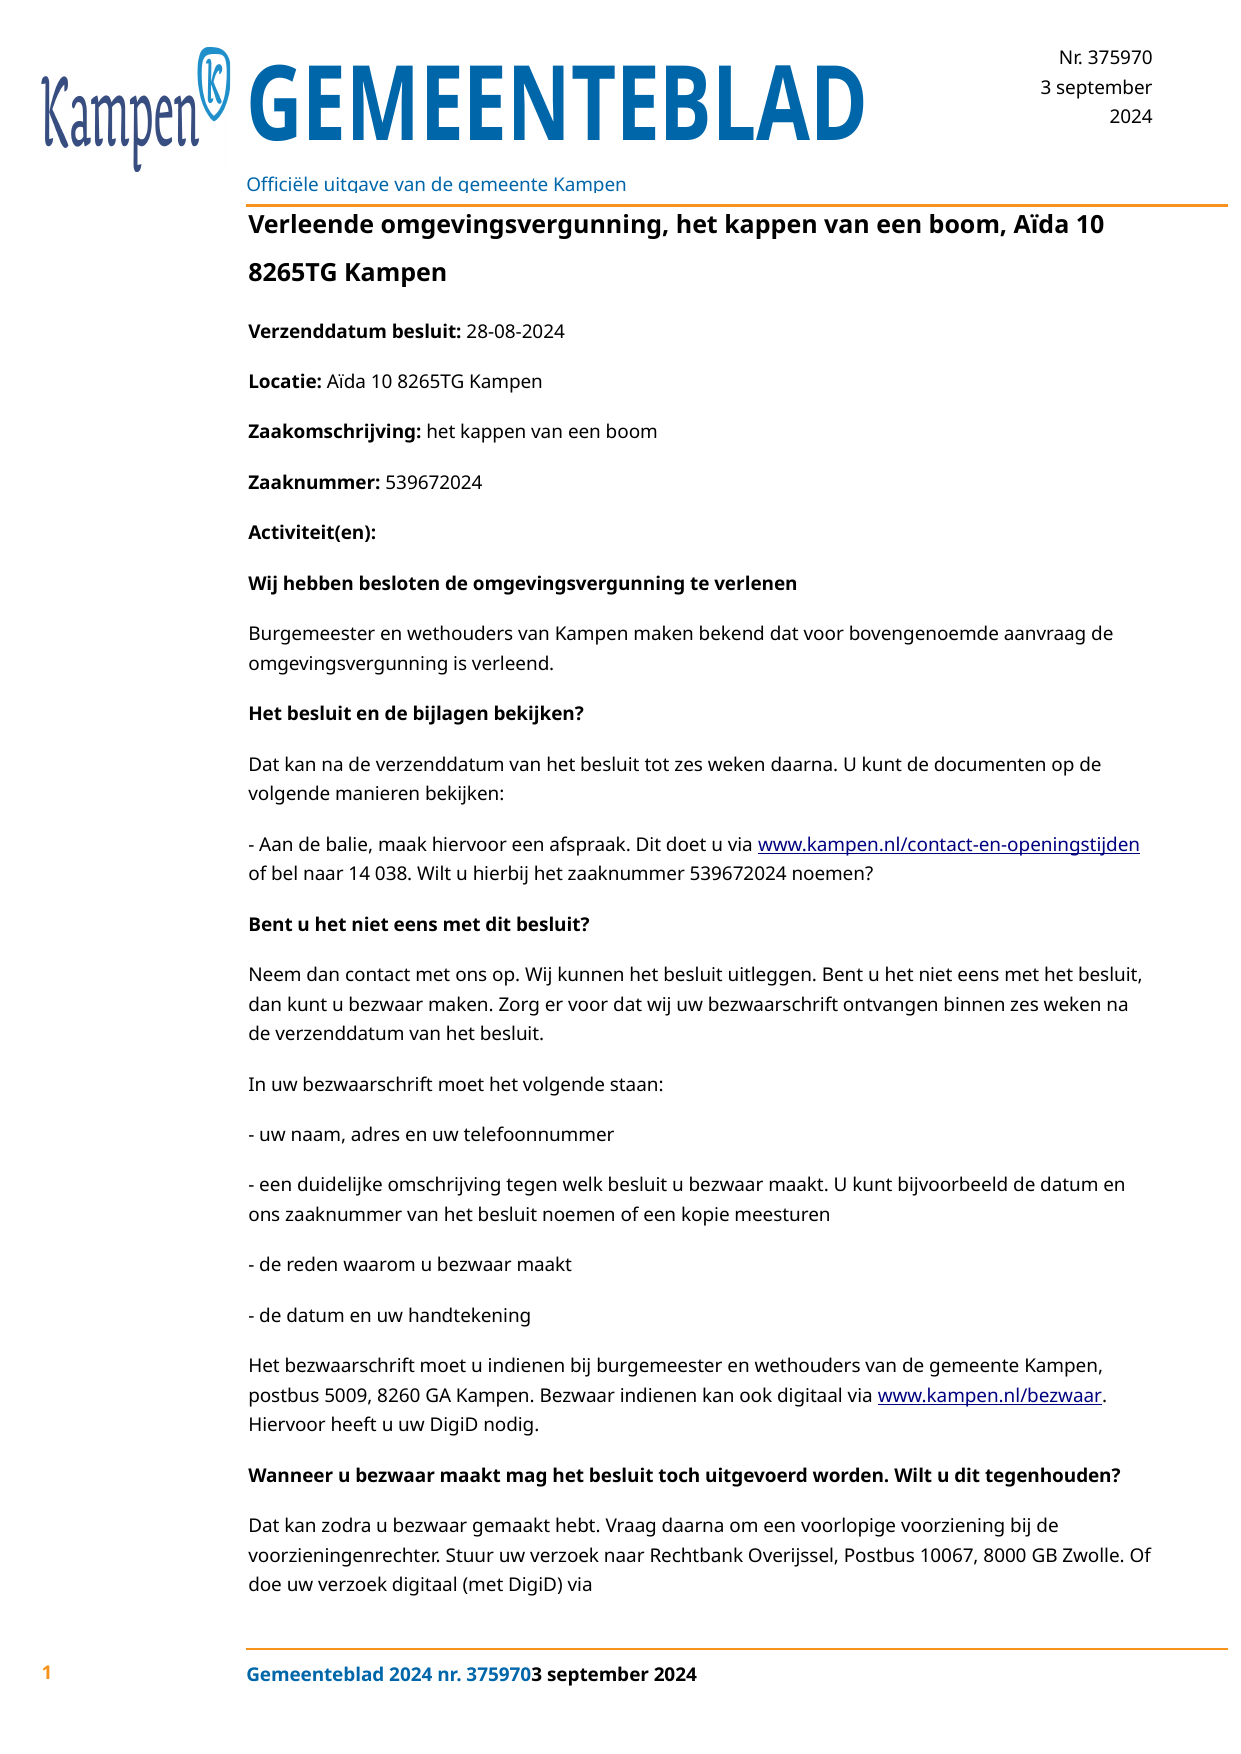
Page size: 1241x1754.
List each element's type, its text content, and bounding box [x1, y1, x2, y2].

text Het besluit en de bijlagen bekijken? [248, 700, 1152, 726]
text Wij hebben besloten de omgevingsvergunning te verlenen [248, 570, 1152, 596]
text Wanneer u bezwaar maakt mag het besluit toch uitgevoerd worden. Wilt u dit tegenhouden? [248, 1462, 1152, 1488]
text Activiteit(en): [248, 519, 1152, 545]
text Dat kan na de verzenddatum van het besluit tot zes weken daarna. U kunt de documenten op de volgende manieren bekijken: [248, 751, 1152, 806]
text Neem dan contact met ons op. Wij kunnen het besluit uitleggen. Bent u het niet eens met het besluit, dan kunt u bezwaar maken. Zorg er voor dat wij uw bezwaarschrift ontvangen binnen zes weken na de verzenddatum van het besluit. [248, 961, 1152, 1046]
text Zaaknummer: 539672024 [248, 469, 1152, 495]
text Dat kan zodra u bezwaar gemaakt hebt. Vraag daarna om een voorlopige voorziening bij de voorzieningenrechter. Stuur uw verzoek naar Rechtbank Overijssel, Postbus 10067, 8000 GB Zwolle. Of doe uw verzoek digitaal (met DigiD) via [248, 1512, 1152, 1597]
text Bent u het niet eens met dit besluit? [248, 911, 1152, 937]
text In uw bezwaarschrift moet het volgende staan: [248, 1071, 1152, 1097]
text Het bezwaarschrift moet u indienen bij burgemeester en wethouders van de gemeente Kampen, postbus 5009, 8260 GA Kampen. Bezwaar indienen kan ook digitaal via www.kampen.nl/bezwaar. Hiervoor heeft u uw DigiD nodig. [248, 1352, 1152, 1437]
text - Aan de balie, maak hiervoor een afspraak. Dit doet u via www.kampen.nl/contact-en-openingstijden of bel naar 14 038. Wilt u hierbij het zaaknummer 539672024 noemen? [248, 831, 1152, 886]
text Zaakomschrijving: het kappen van een boom [248, 419, 1152, 444]
text - de reden waarom u bezwaar maakt [248, 1252, 1152, 1277]
text Locatie: Aïda 10 8265TG Kampen [248, 368, 1152, 394]
text - een duidelijke omschrijving tegen welk besluit u bezwaar maakt. U kunt bijvoorbeeld de datum en ons zaaknummer van het besluit noemen of een kopie meesturen [248, 1172, 1152, 1227]
text Burgemeester en wethouders van Kampen maken bekend dat voor bovengenoemde aanvraag de omgevingsvergunning is verleend. [248, 620, 1152, 676]
picture [41, 47, 231, 172]
text Verzenddatum besluit: 28-08-2024 [248, 318, 1152, 344]
text Verleende omgevingsvergunning, het kappen van een boom, Aïda 10 8265TG Kampen [248, 207, 1152, 288]
text - de datum en uw handtekening [248, 1302, 1152, 1328]
text - uw naam, adres en uw telefoonnummer [248, 1121, 1152, 1147]
